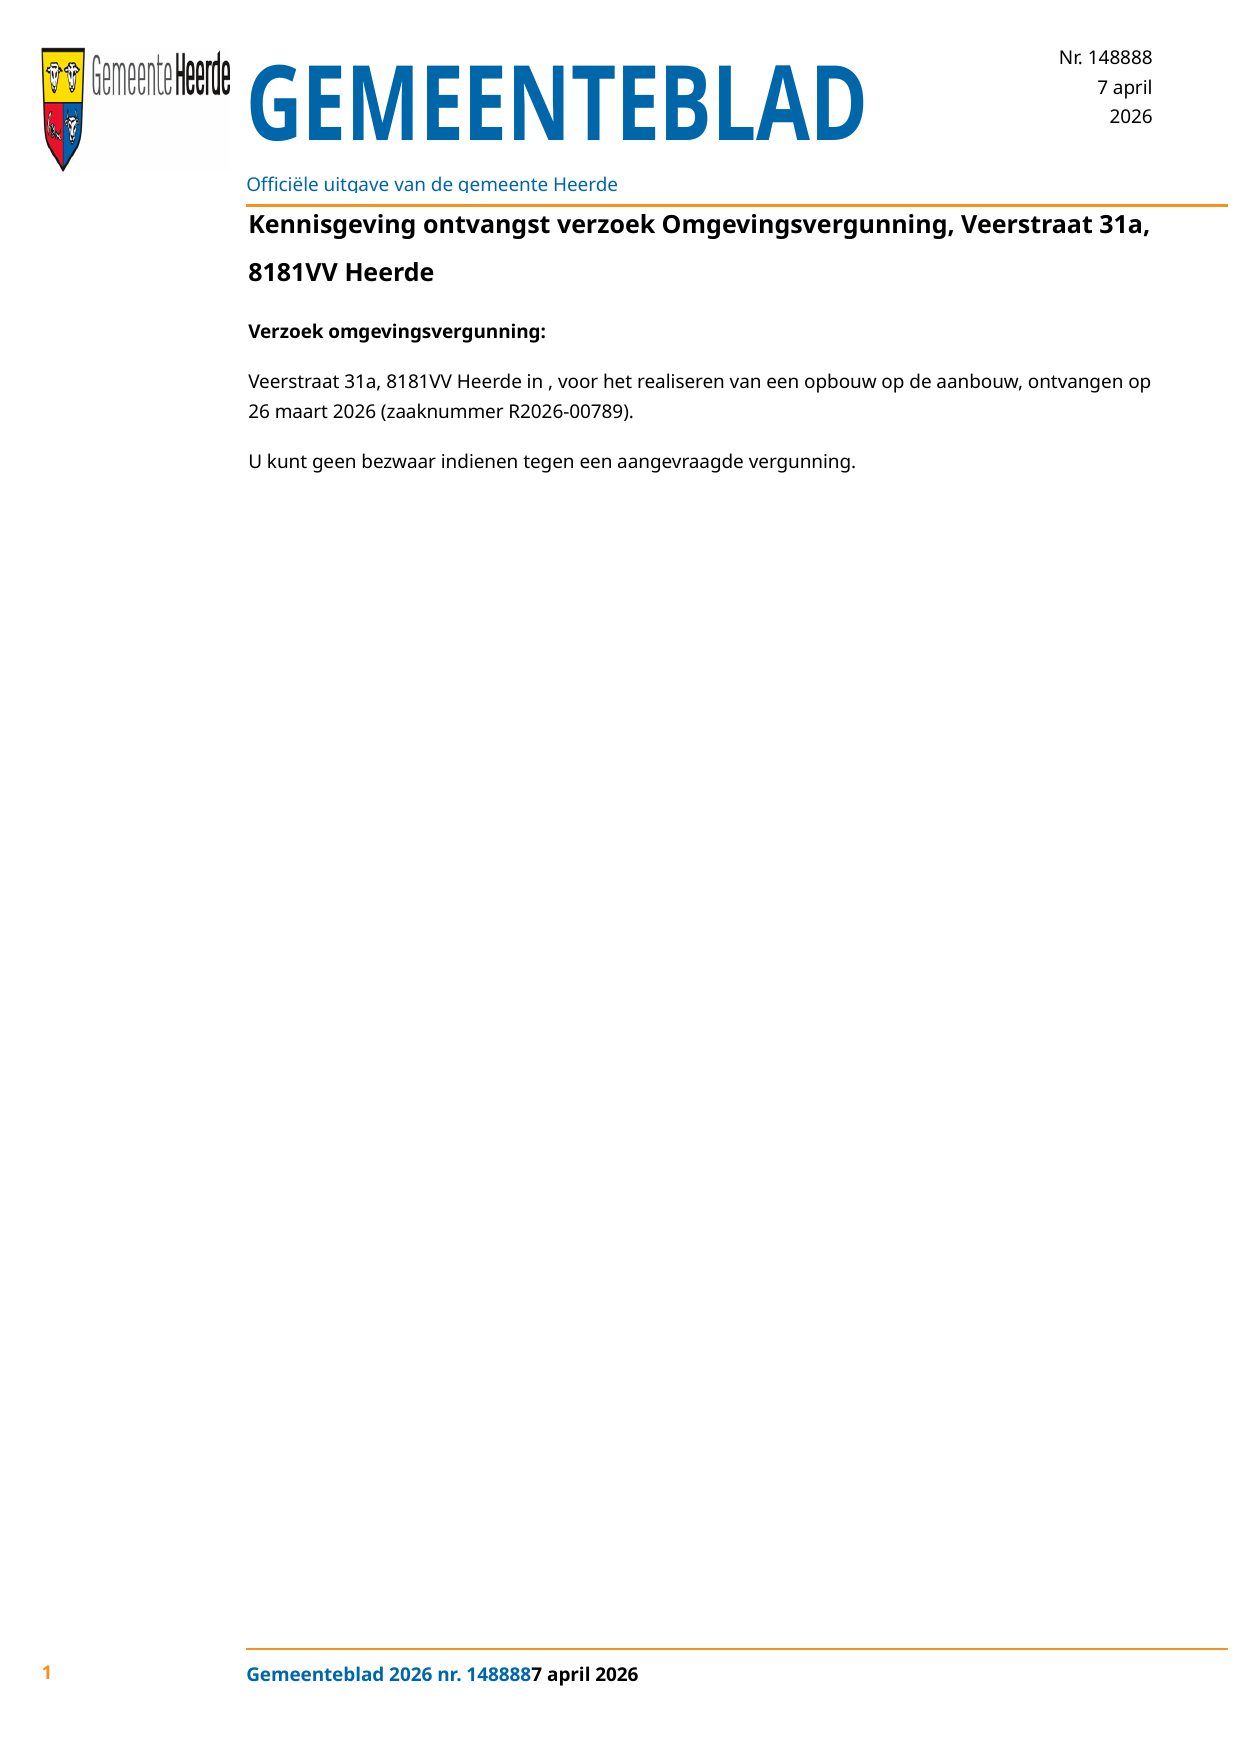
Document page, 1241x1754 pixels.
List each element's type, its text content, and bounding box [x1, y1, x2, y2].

picture [41, 47, 231, 172]
text Kennisgeving ontvangst verzoek Omgevingsvergunning, Veerstraat 31a, 8181VV Heerde [248, 207, 1152, 288]
text U kunt geen bezwaar indienen tegen een aangevraagde vergunning. [248, 448, 1152, 474]
text Verzoek omgevingsvergunning: [248, 318, 1152, 344]
text Veerstraat 31a, 8181VV Heerde in , voor het realiseren van een opbouw op de aanbouw, ontvangen op 26 maart 2026 (zaaknummer R2026-00789). [248, 368, 1152, 424]
